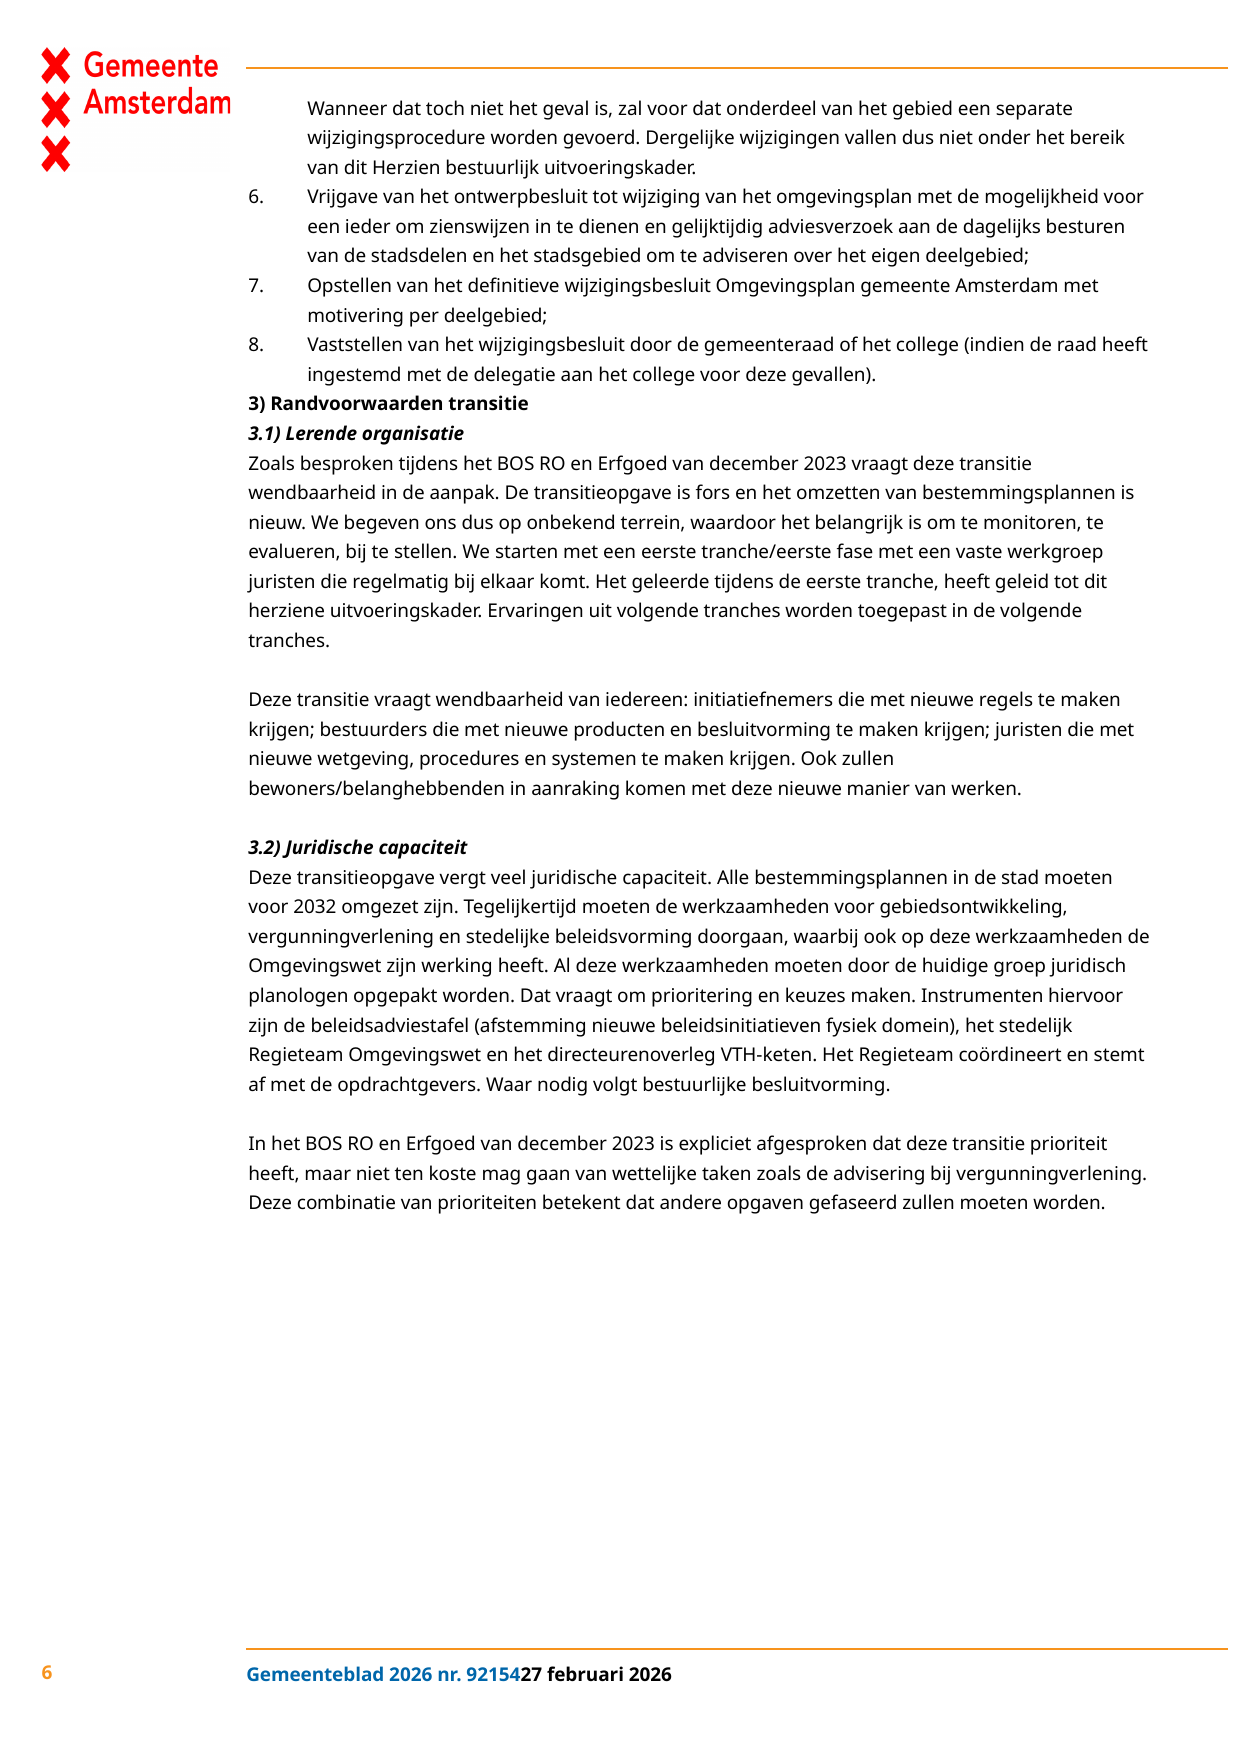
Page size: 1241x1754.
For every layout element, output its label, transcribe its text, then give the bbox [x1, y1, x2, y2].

text 3.2) Juridische capaciteit [248, 834, 1152, 860]
text Zoals besproken tijdens het BOS RO en Erfgoed van december 2023 vraagt deze transitie wendbaarheid in de aanpak. De transitieopgave is fors en het omzetten van bestemmingsplannen is nieuw. We begeven ons dus op onbekend terrein, waardoor het belangrijk is om te monitoren, te evalueren, bij te stellen. We starten met een eerste tranche/eerste fase met een vaste werkgroep juristen die regelmatig bij elkaar komt. Het geleerde tijdens de eerste tranche, heeft geleid tot dit herziene uitvoeringskader. Ervaringen uit volgende tranches worden toegepast in de volgende tranches. [248, 450, 1152, 653]
picture [41, 47, 231, 172]
list Wanneer dat toch niet het geval is, zal voor dat onderdeel van het gebied een separate wijzigingsprocedure worden gevoerd. Dergelijke wijzigingen vallen dus niet onder het bereik van dit Herzien bestuurlijk uitvoeringskader. [248, 95, 1152, 180]
text In het BOS RO en Erfgoed van december 2023 is expliciet afgesproken dat deze transitie prioriteit heeft, maar niet ten koste mag gaan van wettelijke taken zoals de advisering bij vergunningverlening. Deze combinatie van prioriteiten betekent dat andere opgaven gefaseerd zullen moeten worden. [248, 1130, 1152, 1215]
text Deze transitieopgave vergt veel juridische capaciteit. Alle bestemmingsplannen in de stad moeten voor 2032 omgezet zijn. Tegelijkertijd moeten de werkzaamheden voor gebiedsontwikkeling, vergunningverlening en stedelijke beleidsvorming doorgaan, waarbij ook op deze werkzaamheden de Omgevingswet zijn werking heeft. Al deze werkzaamheden moeten door de huidige groep juridisch planologen opgepakt worden. Dat vraagt om prioritering en keuzes maken. Instrumenten hiervoor zijn de beleidsadviestafel (afstemming nieuwe beleidsinitiatieven fysiek domein), het stedelijk Regieteam Omgevingswet en het directeurenoverleg VTH-keten. Het Regieteam coördineert en stemt af met de opdrachtgevers. Waar nodig volgt bestuurlijke besluitvorming. [248, 864, 1152, 1097]
list Opstellen van het definitieve wijzigingsbesluit Omgevingsplan gemeente Amsterdam met motivering per deelgebied; [248, 272, 1152, 328]
text Deze transitie vraagt wendbaarheid van iedereen: initiatiefnemers die met nieuwe regels te maken krijgen; bestuurders die met nieuwe producten en besluitvorming te maken krijgen; juristen die met nieuwe wetgeving, procedures en systemen te maken krijgen. Ook zullen bewoners/belanghebbenden in aanraking komen met deze nieuwe manier van werken. [248, 686, 1152, 801]
list Vaststellen van het wijzigingsbesluit door de gemeenteraad of het college (indien de raad heeft ingestemd met de delegatie aan het college voor deze gevallen). [248, 331, 1152, 387]
text 3.1) Lerende organisatie [248, 420, 1152, 446]
text 3) Randvoorwaarden transitie [248, 391, 1152, 416]
list Vrijgave van het ontwerpbesluit tot wijziging van het omgevingsplan met de mogelijkheid voor een ieder om zienswijzen in te dienen en gelijktijdig adviesverzoek aan de dagelijks besturen van de stadsdelen en het stadsgebied om te adviseren over het eigen deelgebied; [248, 183, 1152, 268]
